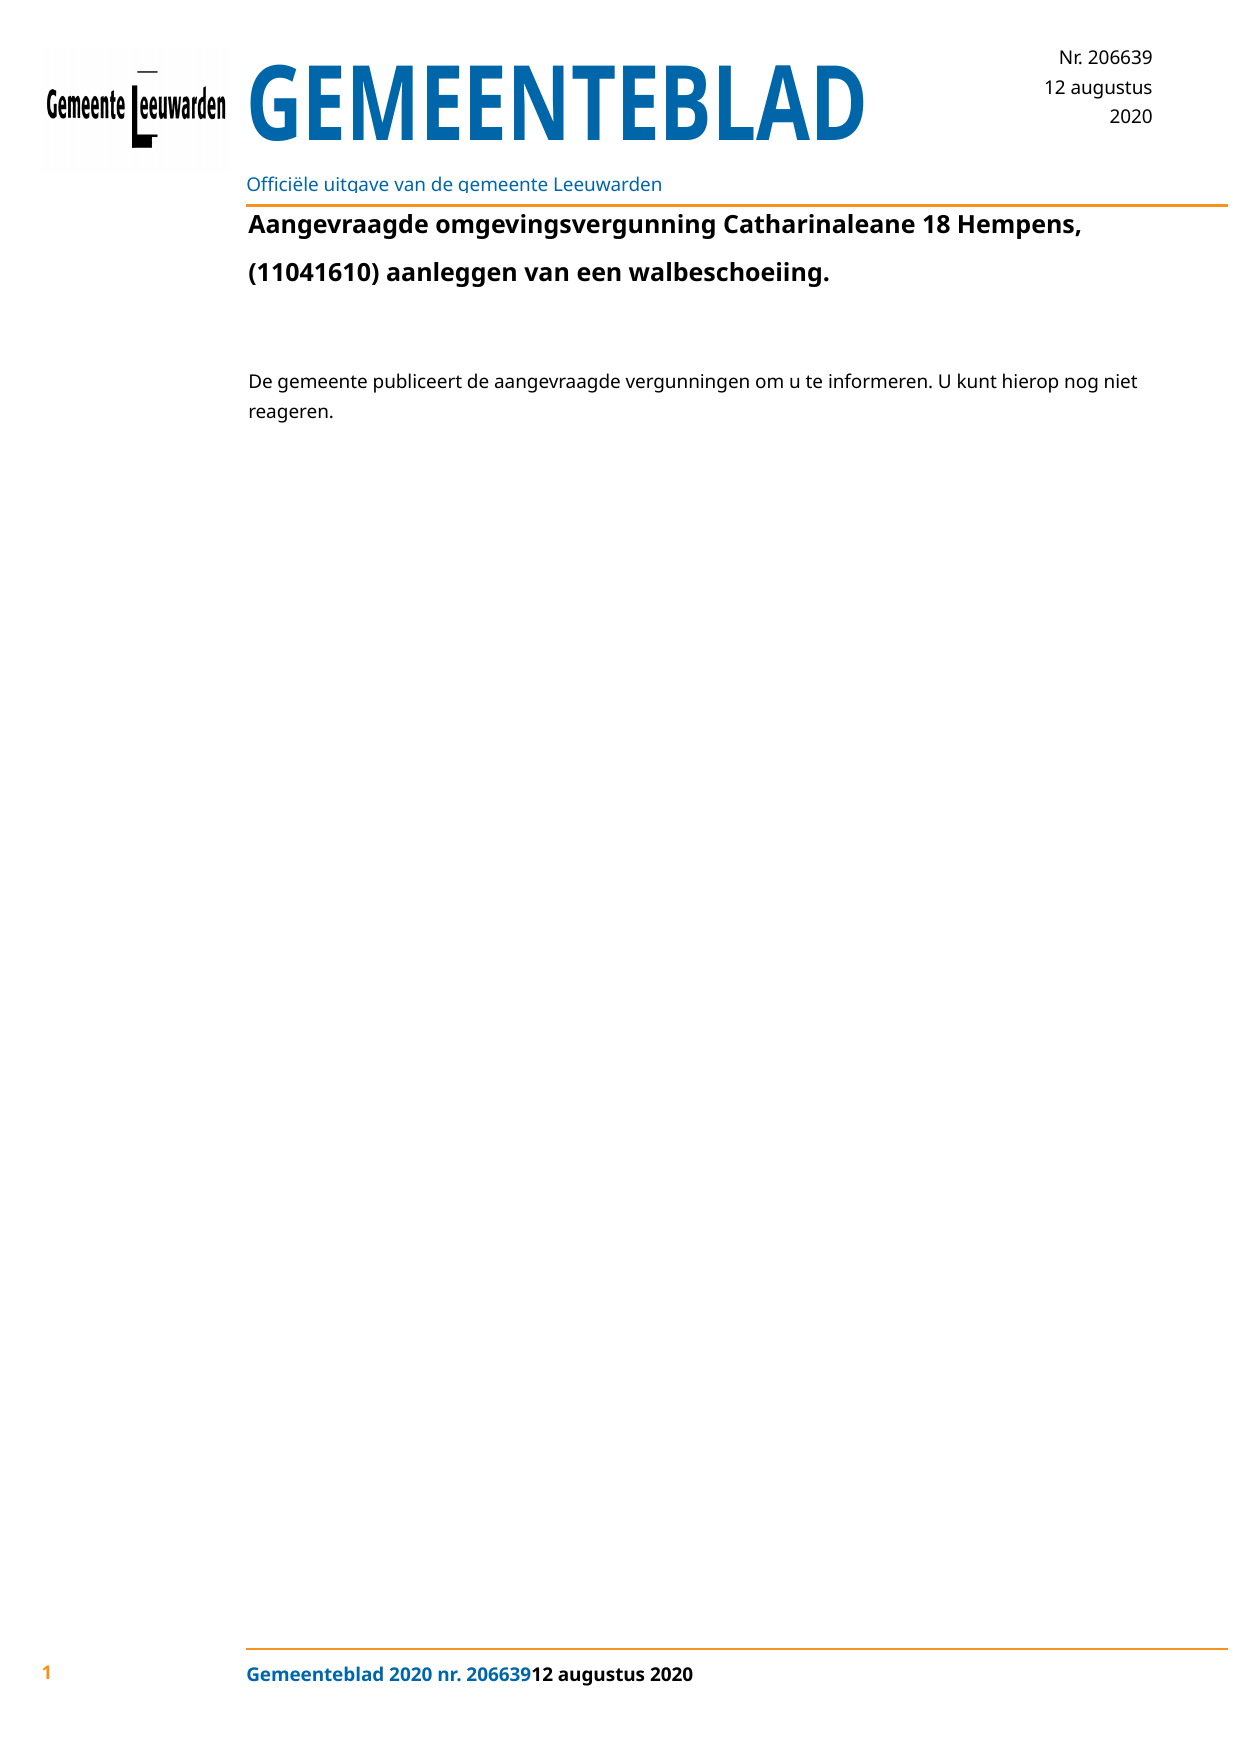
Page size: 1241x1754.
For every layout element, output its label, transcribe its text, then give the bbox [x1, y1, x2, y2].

text Aangevraagde omgevingsvergunning Catharinaleane 18 Hempens, (11041610) aanleggen van een walbeschoeiing. [248, 207, 1152, 288]
picture [41, 47, 231, 172]
text De gemeente publiceert de aangevraagde vergunningen om u te informeren. U kunt hierop nog niet reageren. [248, 368, 1152, 424]
